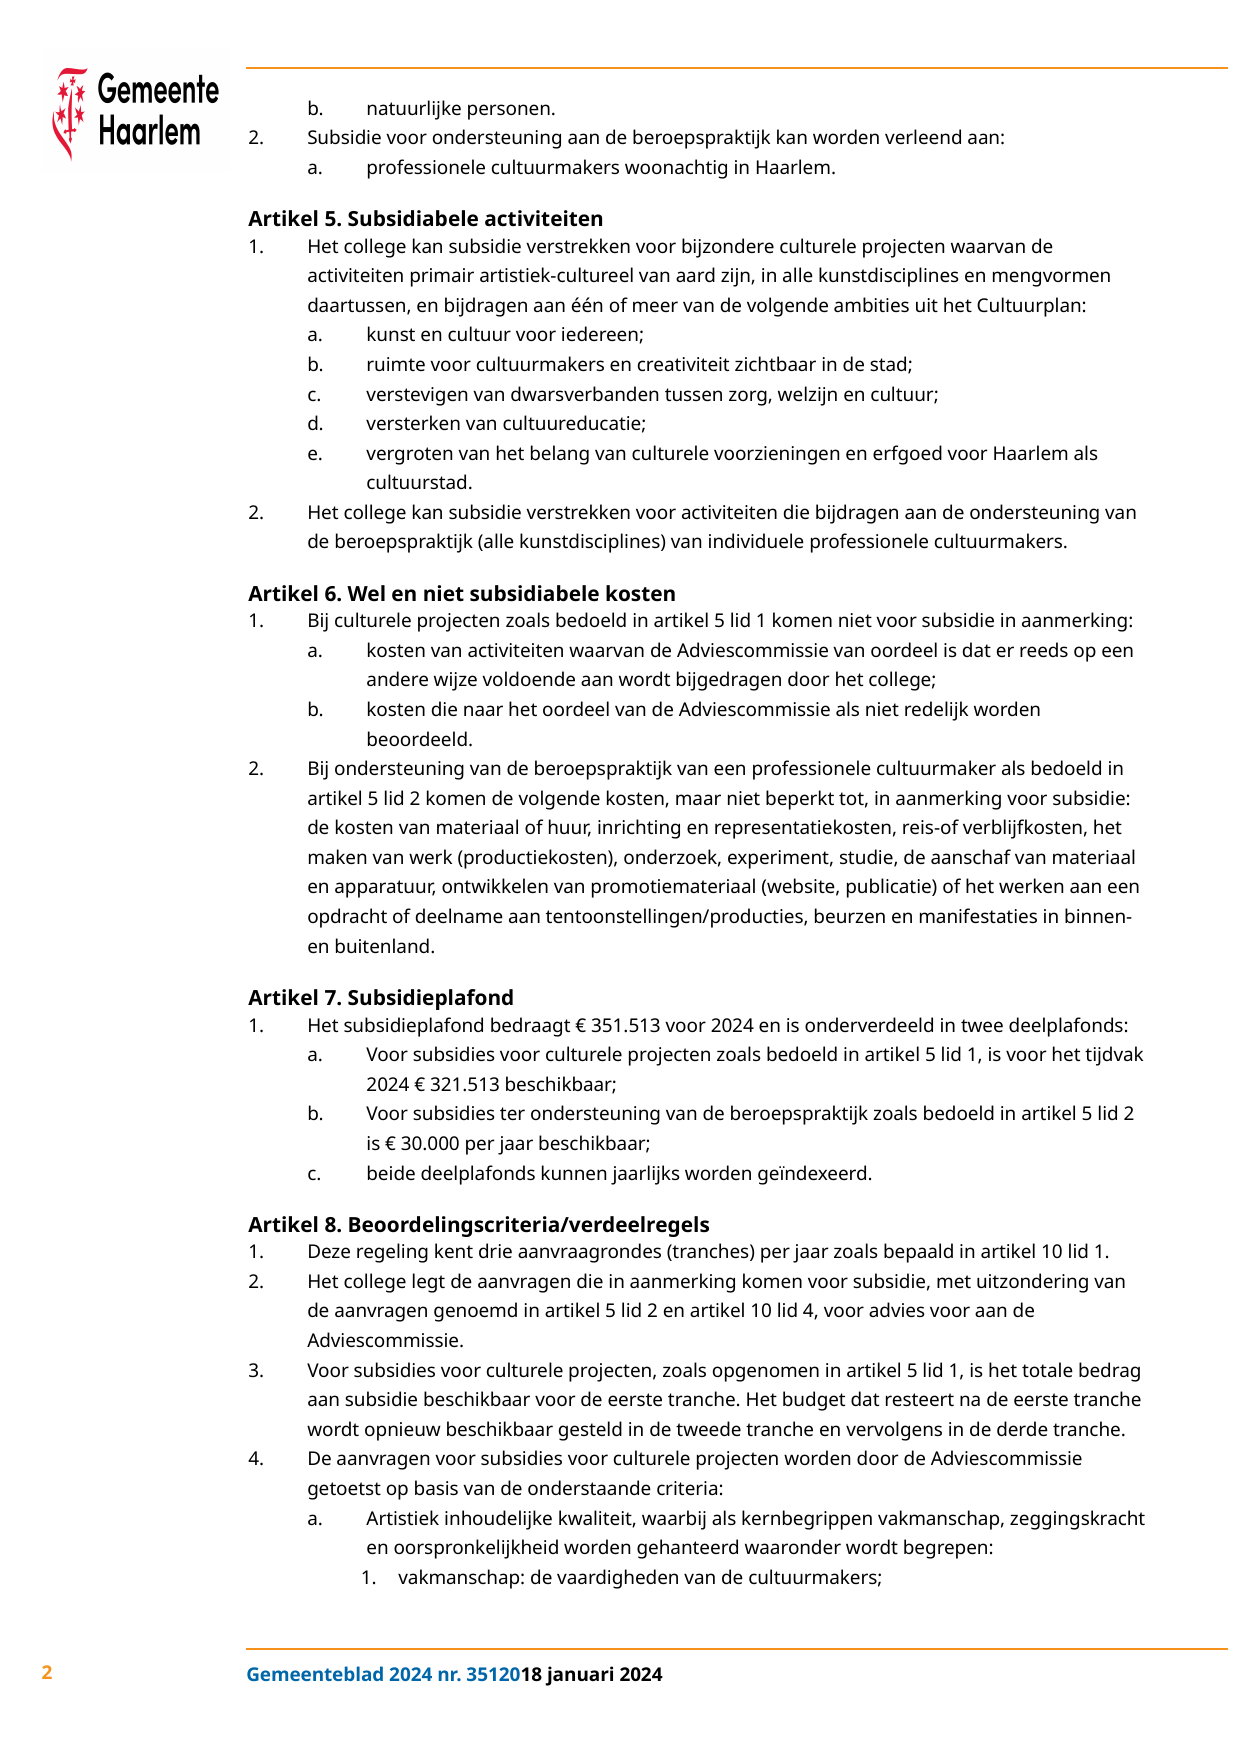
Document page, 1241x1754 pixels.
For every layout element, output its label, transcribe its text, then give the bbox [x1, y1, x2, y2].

list Het college kan subsidie verstrekken voor bijzondere culturele projecten waarvan de activiteiten primair artistiek-cultureel van aard zijn, in alle kunstdisciplines en mengvormen daartussen, en bijdragen aan één of meer van de volgende ambities uit het Cultuurplan: [248, 233, 1152, 318]
list kunst en cultuur voor iedereen; [307, 322, 1152, 347]
list Het subsidieplafond bedraagt € 351.513 voor 2024 en is onderverdeeld in twee deelplafonds: [248, 1012, 1152, 1037]
list Bij ondersteuning van de beroepspraktijk van een professionele cultuurmaker als bedoeld in artikel 5 lid 2 komen de volgende kosten, maar niet beperkt tot, in aanmerking voor subsidie: de kosten van materiaal of huur, inrichting en representatiekosten, reis-of verblijfkosten, het maken van werk (productiekosten), onderzoek, experiment, studie, de aanschaf van materiaal en apparatuur, ontwikkelen van promotiemateriaal (website, publicatie) of het werken aan een opdracht of deelname aan tentoonstellingen/producties, beurzen en manifestaties in binnen- en buitenland. [248, 755, 1152, 959]
list verstevigen van dwarsverbanden tussen zorg, welzijn en cultuur; [307, 381, 1152, 406]
list kosten van activiteiten waarvan de Adviescommissie van oordeel is dat er reeds op een andere wijze voldoende aan wordt bijgedragen door het college; [307, 637, 1152, 692]
list natuurlijke personen. [307, 95, 1152, 121]
list Het college legt de aanvragen die in aanmerking komen voor subsidie, met uitzondering van de aanvragen genoemd in artikel 5 lid 2 en artikel 10 lid 4, voor advies voor aan de Adviescommissie. [248, 1268, 1152, 1353]
list versterken van cultuureducatie; [307, 410, 1152, 436]
list professionele cultuurmakers woonachtig in Haarlem. [307, 154, 1152, 180]
list kosten die naar het oordeel van de Adviescommissie als niet redelijk worden beoordeeld. [307, 696, 1152, 752]
text Artikel 5. Subsidiabele activiteiten [248, 204, 1152, 233]
picture [41, 47, 231, 172]
text Artikel 8. Beoordelingscriteria/verdeelregels [248, 1210, 1152, 1238]
list Deze regeling kent drie aanvraagrondes (tranches) per jaar zoals bepaald in artikel 10 lid 1. [248, 1238, 1152, 1264]
list Het college kan subsidie verstrekken voor activiteiten die bijdragen aan de ondersteuning van de beroepspraktijk (alle kunstdisciplines) van individuele professionele cultuurmakers. [248, 499, 1152, 554]
list De aanvragen voor subsidies voor culturele projecten worden door de Adviescommissie getoetst op basis van de onderstaande criteria: [248, 1446, 1152, 1501]
list Subsidie voor ondersteuning aan de beroepspraktijk kan worden verleend aan: [248, 124, 1152, 150]
list Artistiek inhoudelijke kwaliteit, waarbij als kernbegrippen vakmanschap, zeggingskracht en oorspronkelijkheid worden gehanteerd waaronder wordt begrepen: [307, 1505, 1152, 1560]
text Artikel 7. Subsidieplafond [248, 983, 1152, 1012]
list Voor subsidies voor culturele projecten zoals bedoeld in artikel 5 lid 1, is voor het tijdvak 2024 € 321.513 beschikbaar; [307, 1041, 1152, 1097]
list vergroten van het belang van culturele voorzieningen en erfgoed voor Haarlem als cultuurstad. [307, 440, 1152, 495]
list ruimte voor cultuurmakers en creativiteit zichtbaar in de stad; [307, 351, 1152, 377]
list vakmanschap: de vaardigheden van de cultuurmakers; [361, 1564, 1152, 1590]
list Voor subsidies ter ondersteuning van de beroepspraktijk zoals bedoeld in artikel 5 lid 2 is € 30.000 per jaar beschikbaar; [307, 1101, 1152, 1156]
list Voor subsidies voor culturele projecten, zoals opgenomen in artikel 5 lid 1, is het totale bedrag aan subsidie beschikbaar voor de eerste tranche. Het budget dat resteert na de eerste tranche wordt opnieuw beschikbaar gesteld in de tweede tranche en vervolgens in de derde tranche. [248, 1357, 1152, 1442]
text Artikel 6. Wel en niet subsidiabele kosten [248, 579, 1152, 607]
list beide deelplafonds kunnen jaarlijks worden geïndexeerd. [307, 1160, 1152, 1185]
list Bij culturele projecten zoals bedoeld in artikel 5 lid 1 komen niet voor subsidie in aanmerking: [248, 607, 1152, 633]
